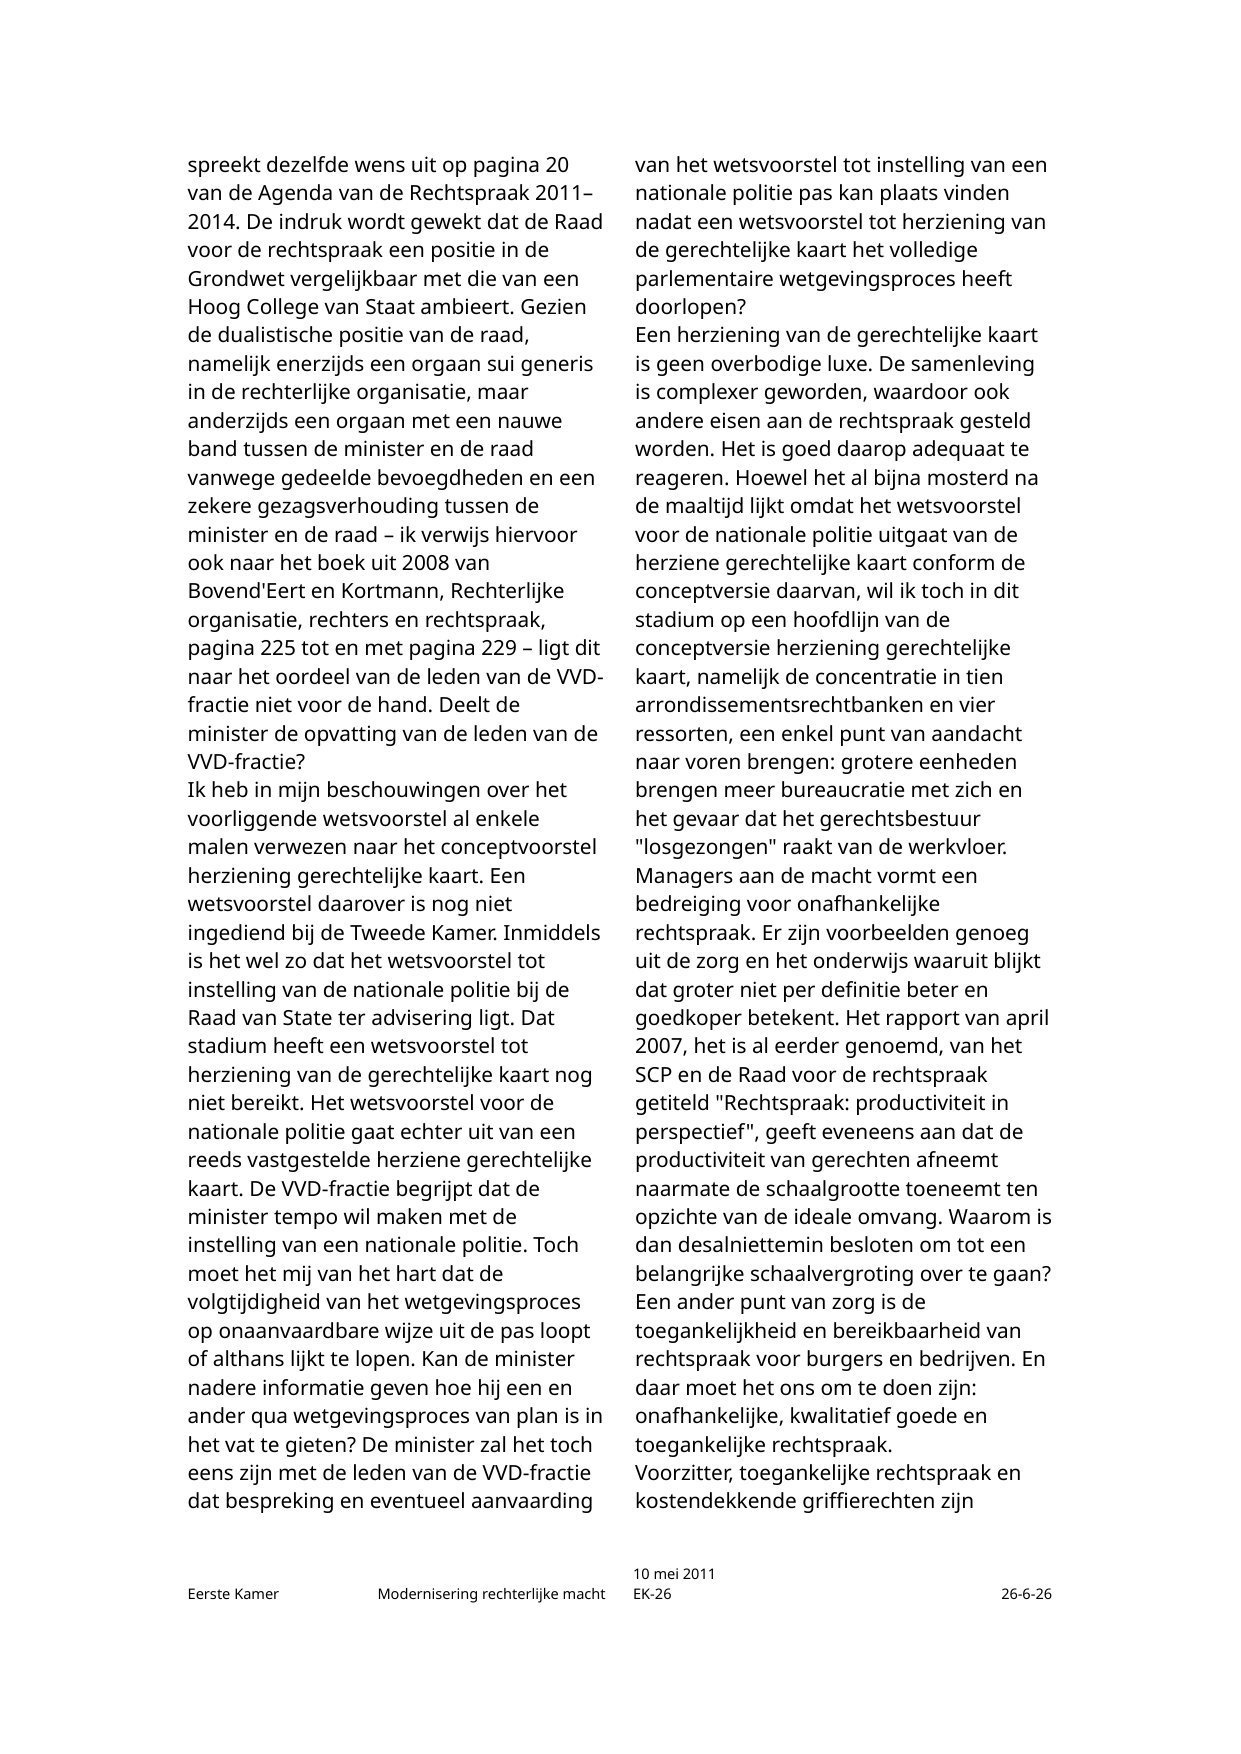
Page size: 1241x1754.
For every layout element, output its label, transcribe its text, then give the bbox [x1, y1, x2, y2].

text Een herziening van de gerechtelijke kaart is geen overbodige luxe. De samenleving is complexer geworden, waardoor ook andere eisen aan de rechtspraak gesteld worden. Het is goed daarop adequaat te reageren. Hoewel het al bijna mosterd na de maaltijd lijkt omdat het wetsvoorstel voor de nationale politie uitgaat van de herziene gerechtelijke kaart conform de conceptversie daarvan, wil ik toch in dit stadium op een hoofdlijn van de conceptversie herziening gerechtelijke kaart, namelijk de concentratie in tien arrondissementsrechtbanken en vier ressorten, een enkel punt van aandacht naar voren brengen: grotere eenheden brengen meer bureaucratie met zich en het gevaar dat het gerechtsbestuur "losgezongen" raakt van de werkvloer. Managers aan de macht vormt een bedreiging voor onafhankelijke rechtspraak. Er zijn voorbeelden genoeg uit de zorg en het onderwijs waaruit blijkt dat groter niet per definitie beter en goedkoper betekent. Het rapport van april 2007, het is al eerder genoemd, van het SCP en de Raad voor de rechtspraak getiteld "Rechtspraak: productiviteit in perspectief", geeft eveneens aan dat de productiviteit van gerechten afneemt naarmate de schaalgrootte toeneemt ten opzichte van de ideale omvang. Waarom is dan desalniettemin besloten om tot een belangrijke schaalvergroting over te gaan? [635, 321, 1053, 1287]
text van het wetsvoorstel tot instelling van een nationale politie pas kan plaats vinden nadat een wetsvoorstel tot herziening van de gerechtelijke kaart het volledige parlementaire wetgevingsproces heeft doorlopen? [635, 150, 1053, 321]
text Een ander punt van zorg is de toegankelijkheid en bereikbaarheid van rechtspraak voor burgers en bedrijven. En daar moet het ons om te doen zijn: onafhankelijke, kwalitatief goede en toegankelijke rechtspraak. [635, 1287, 1053, 1458]
text spreekt dezelfde wens uit op pagina 20 van de Agenda van de Rechtspraak 2011–2014. De indruk wordt gewekt dat de Raad voor de rechtspraak een positie in de Grondwet vergelijkbaar met die van een Hoog College van Staat ambieert. Gezien de dualistische positie van de raad, namelijk enerzijds een orgaan sui generis in de rechterlijke organisatie, maar anderzijds een orgaan met een nauwe band tussen de minister en de raad vanwege gedeelde bevoegdheden en een zekere gezagsverhouding tussen de minister en de raad – ik verwijs hiervoor ook naar het boek uit 2008 van Bovend'Eert en Kortmann, Rechterlijke organisatie, rechters en rechtspraak, pagina 225 tot en met pagina 229 – ligt dit naar het oordeel van de leden van de VVD-fractie niet voor de hand. Deelt de minister de opvatting van de leden van de VVD-fractie? [187, 150, 605, 776]
text Voorzitter, toegankelijke rechtspraak en kostendekkende griffierechten zijn [635, 1458, 1053, 1515]
text Ik heb in mijn beschouwingen over het voorliggende wetsvoorstel al enkele malen verwezen naar het conceptvoorstel herziening gerechtelijke kaart. Een wetsvoorstel daarover is nog niet ingediend bij de Tweede Kamer. Inmiddels is het wel zo dat het wetsvoorstel tot instelling van de nationale politie bij de Raad van State ter advisering ligt. Dat stadium heeft een wetsvoorstel tot herziening van de gerechtelijke kaart nog niet bereikt. Het wetsvoorstel voor de nationale politie gaat echter uit van een reeds vastgestelde herziene gerechtelijke kaart. De VVD-fractie begrijpt dat de minister tempo wil maken met de instelling van een nationale politie. Toch moet het mij van het hart dat de volgtijdigheid van het wetgevingsproces op onaanvaardbare wijze uit de pas loopt of althans lijkt te lopen. Kan de minister nadere informatie geven hoe hij een en ander qua wetgevingsproces van plan is in het vat te gieten? De minister zal het toch eens zijn met de leden van de VVD-fractie dat bespreking en eventueel aanvaarding [187, 776, 605, 1515]
